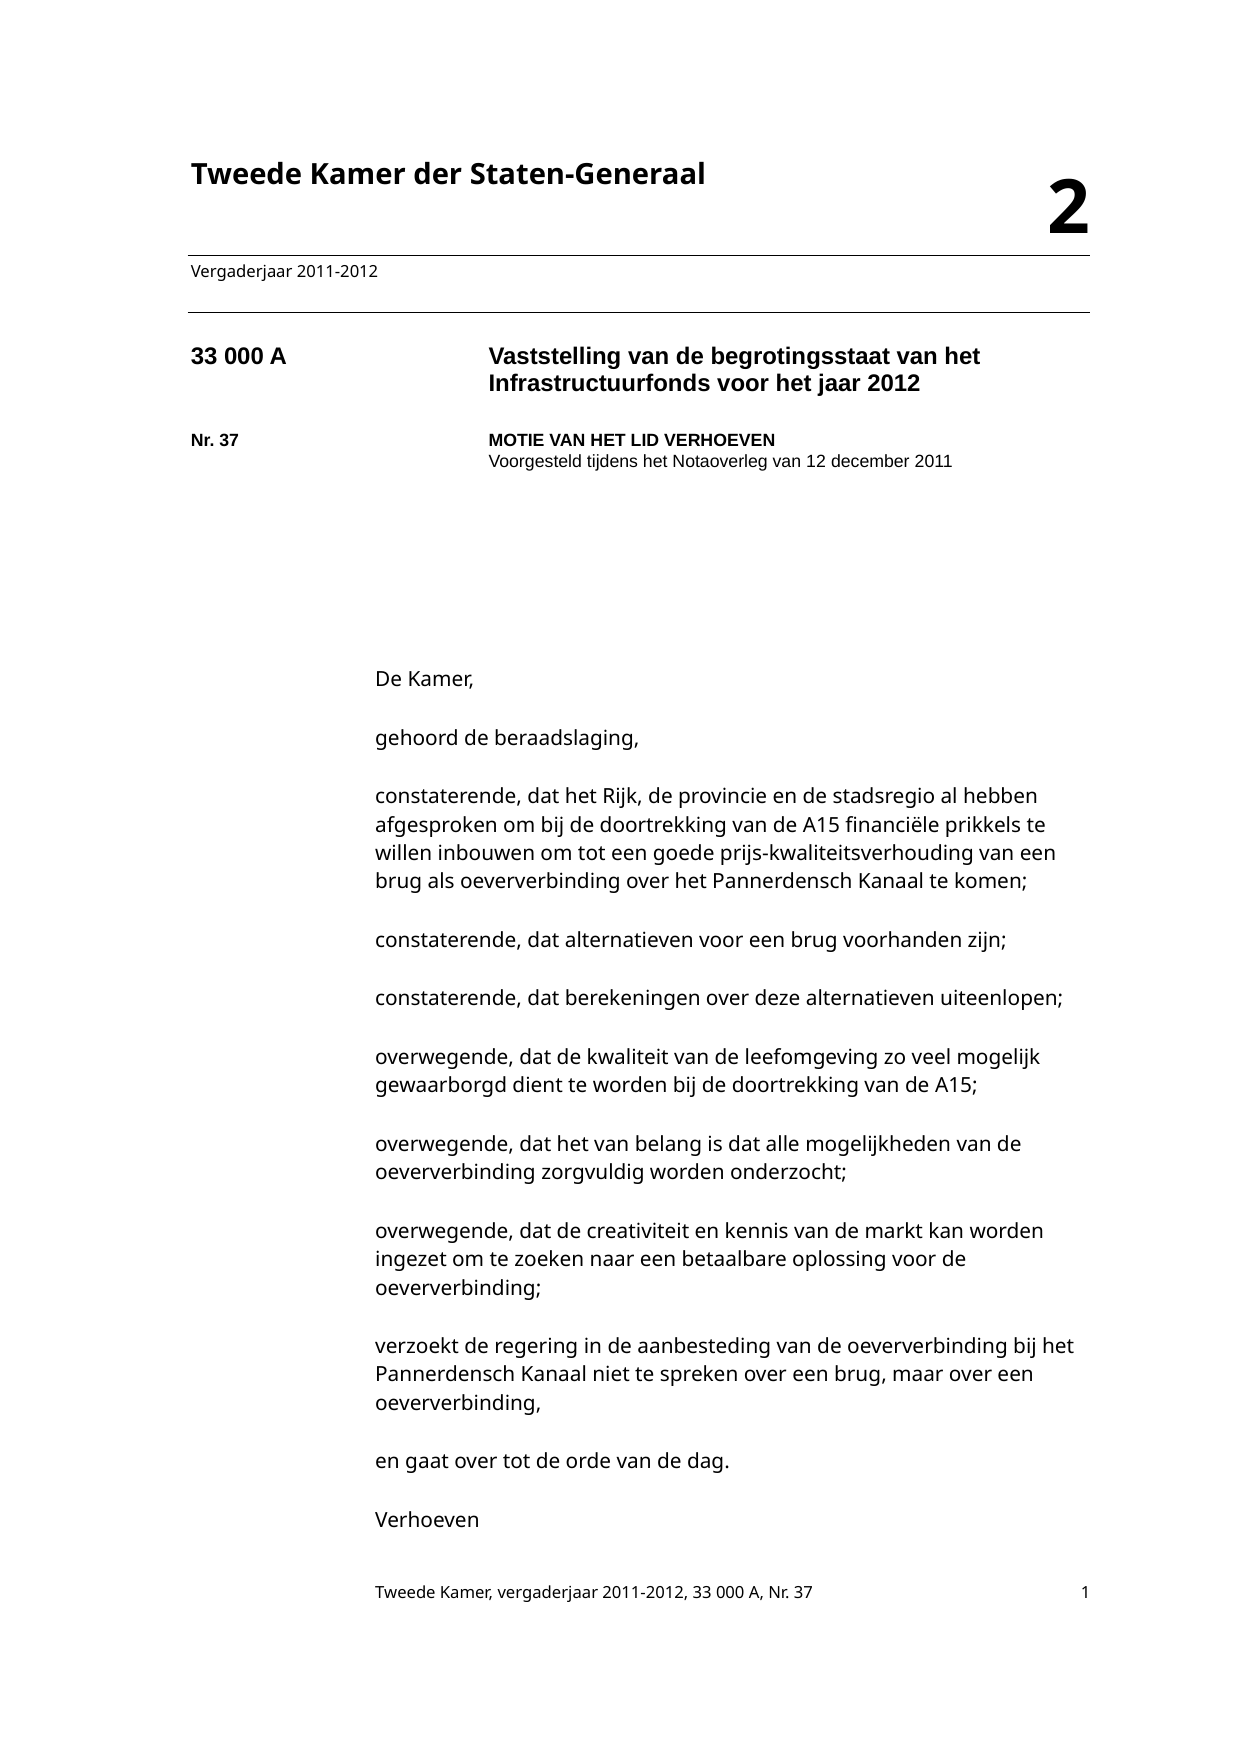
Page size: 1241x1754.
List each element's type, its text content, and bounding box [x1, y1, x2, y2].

text overwegende, dat de kwaliteit van de leefomgeving zo veel mogelijk gewaarborgd dient te worden bij de doortrekking van de A15; [375, 1042, 1090, 1099]
text verzoekt de regering in de aanbesteding van de oeververbinding bij het Pannerdensch Kanaal niet te spreken over een brug, maar over een oeververbinding, [375, 1331, 1090, 1416]
text overwegende, dat het van belang is dat alle mogelijkheden van de oeververbinding zorgvuldig worden onderzocht; [375, 1129, 1090, 1186]
table_cell 33 000 A [188, 339, 485, 427]
text constaterende, dat berekeningen over deze alternatieven uiteenlopen; [375, 983, 1090, 1012]
text constaterende, dat alternatieven voor een brug voorhanden zijn; [375, 925, 1090, 953]
table_cell [188, 313, 485, 339]
text constaterende, dat het Rijk, de provincie en de stadsregio al hebben afgesproken om bij de doortrekking van de A15 financiële prikkels te willen inbouwen om tot een goede prijs-kwaliteitsverhouding van een brug als oeververbinding over het Pannerdensch Kanaal te komen; [375, 781, 1090, 895]
table_cell MOTIE VAN HET LID VERHOEVEN Voorgesteld tijdens het Notaoverleg van 12 december 2011 [485, 427, 1090, 546]
table_cell [485, 313, 1090, 339]
text De Kamer, [375, 664, 1090, 693]
text Verhoeven [375, 1505, 1090, 1533]
table_cell Vaststelling van de begrotingsstaat van het Infrastructuurfonds voor het jaar 2012 [485, 339, 1090, 427]
table_header Tweede Kamer der Staten-Generaal [188, 150, 909, 255]
text overwegende, dat de creativiteit en kennis van de markt kan worden ingezet om te zoeken naar een betaalbare oplossing voor de oeververbinding; [375, 1216, 1090, 1301]
table_cell [485, 256, 1090, 312]
text gehoord de beraadslaging, [375, 723, 1090, 751]
table_header 2 [910, 150, 1090, 255]
text en gaat over tot de orde van de dag. [375, 1446, 1090, 1475]
table_cell Vergaderjaar 2011-2012 [188, 256, 485, 312]
table_cell Nr. 37 [188, 427, 485, 546]
